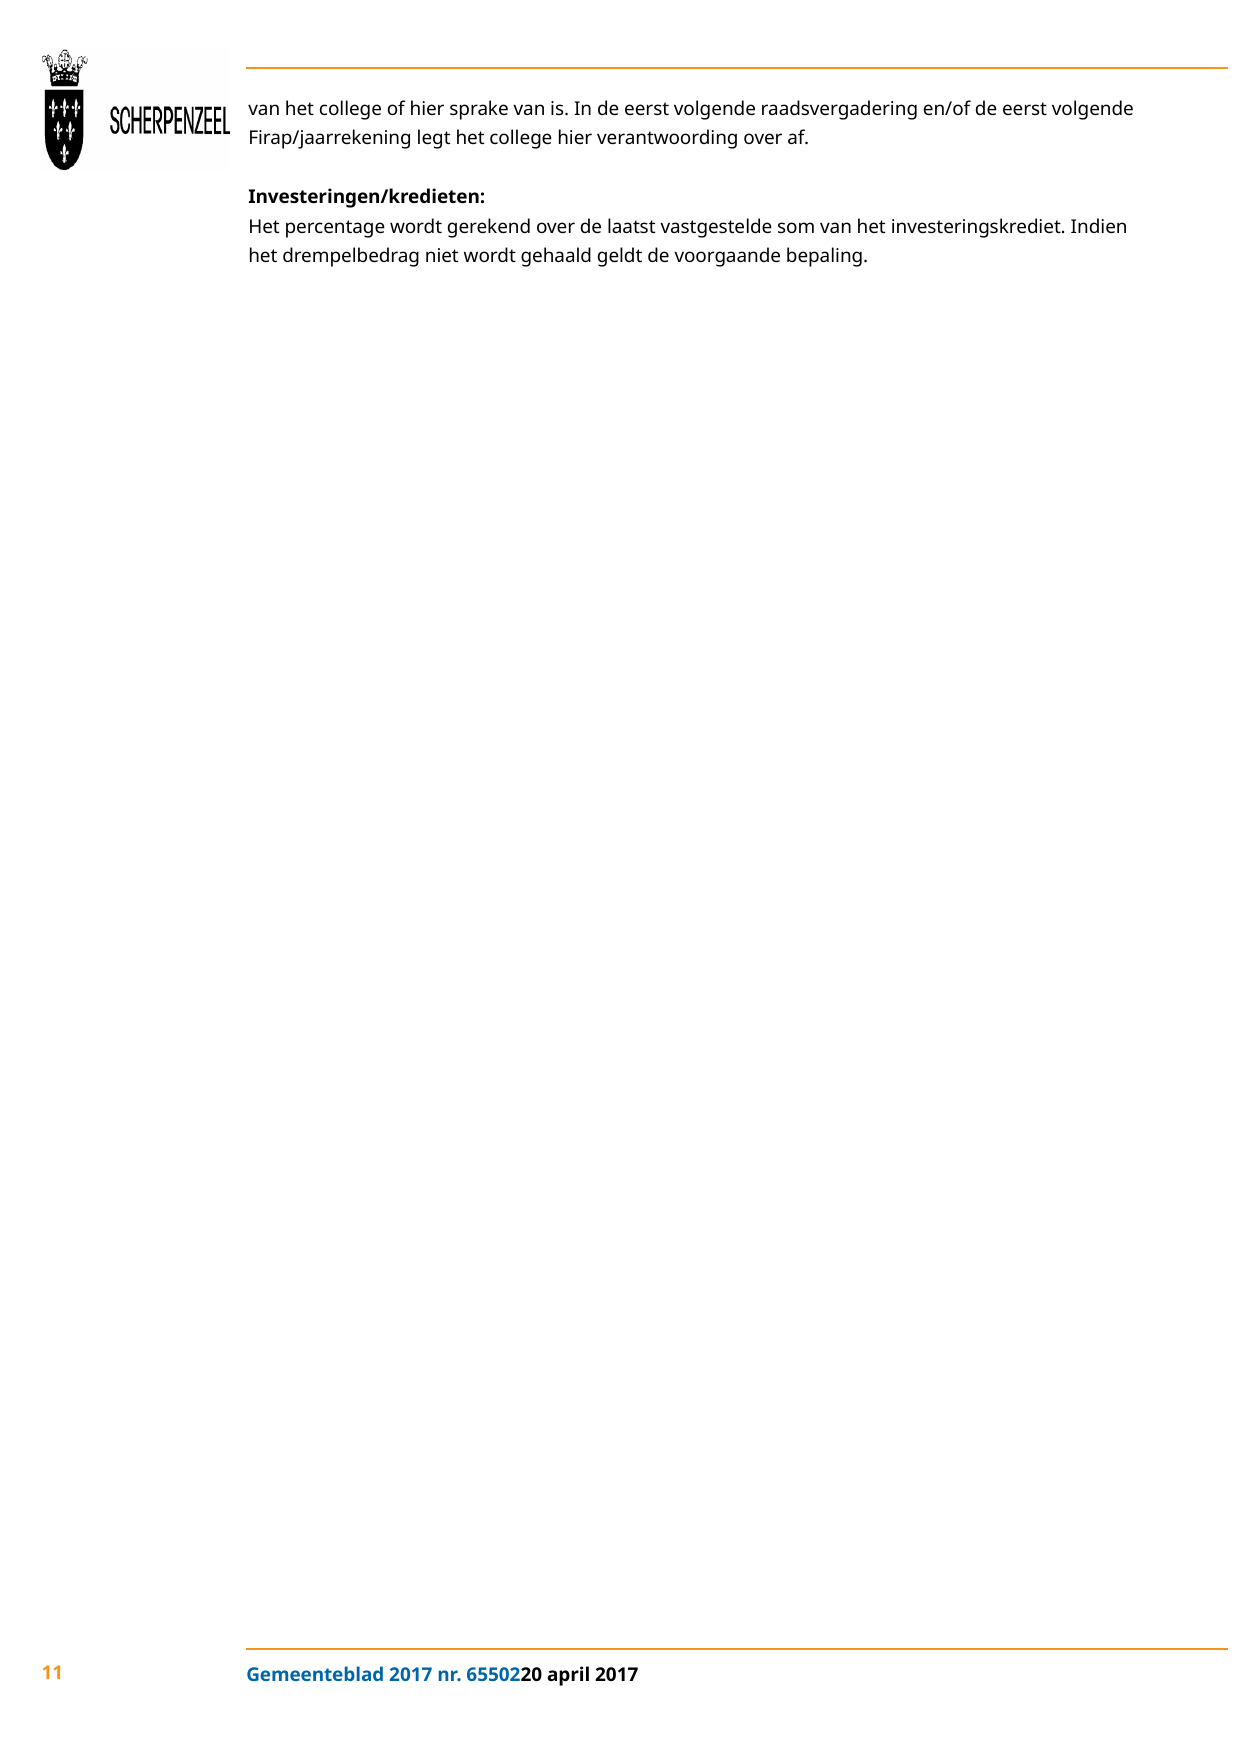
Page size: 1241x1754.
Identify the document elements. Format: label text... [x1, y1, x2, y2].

text van het college of hier sprake van is. In de eerst volgende raadsvergadering en/of de eerst volgende Firap/jaarrekening legt het college hier verantwoording over af. [248, 95, 1152, 150]
text Investeringen/kredieten: [248, 183, 1152, 209]
picture [41, 47, 231, 172]
text Het percentage wordt gerekend over de laatst vastgestelde som van het investeringskrediet. Indien het drempelbedrag niet wordt gehaald geldt de voorgaande bepaling. [248, 213, 1152, 268]
